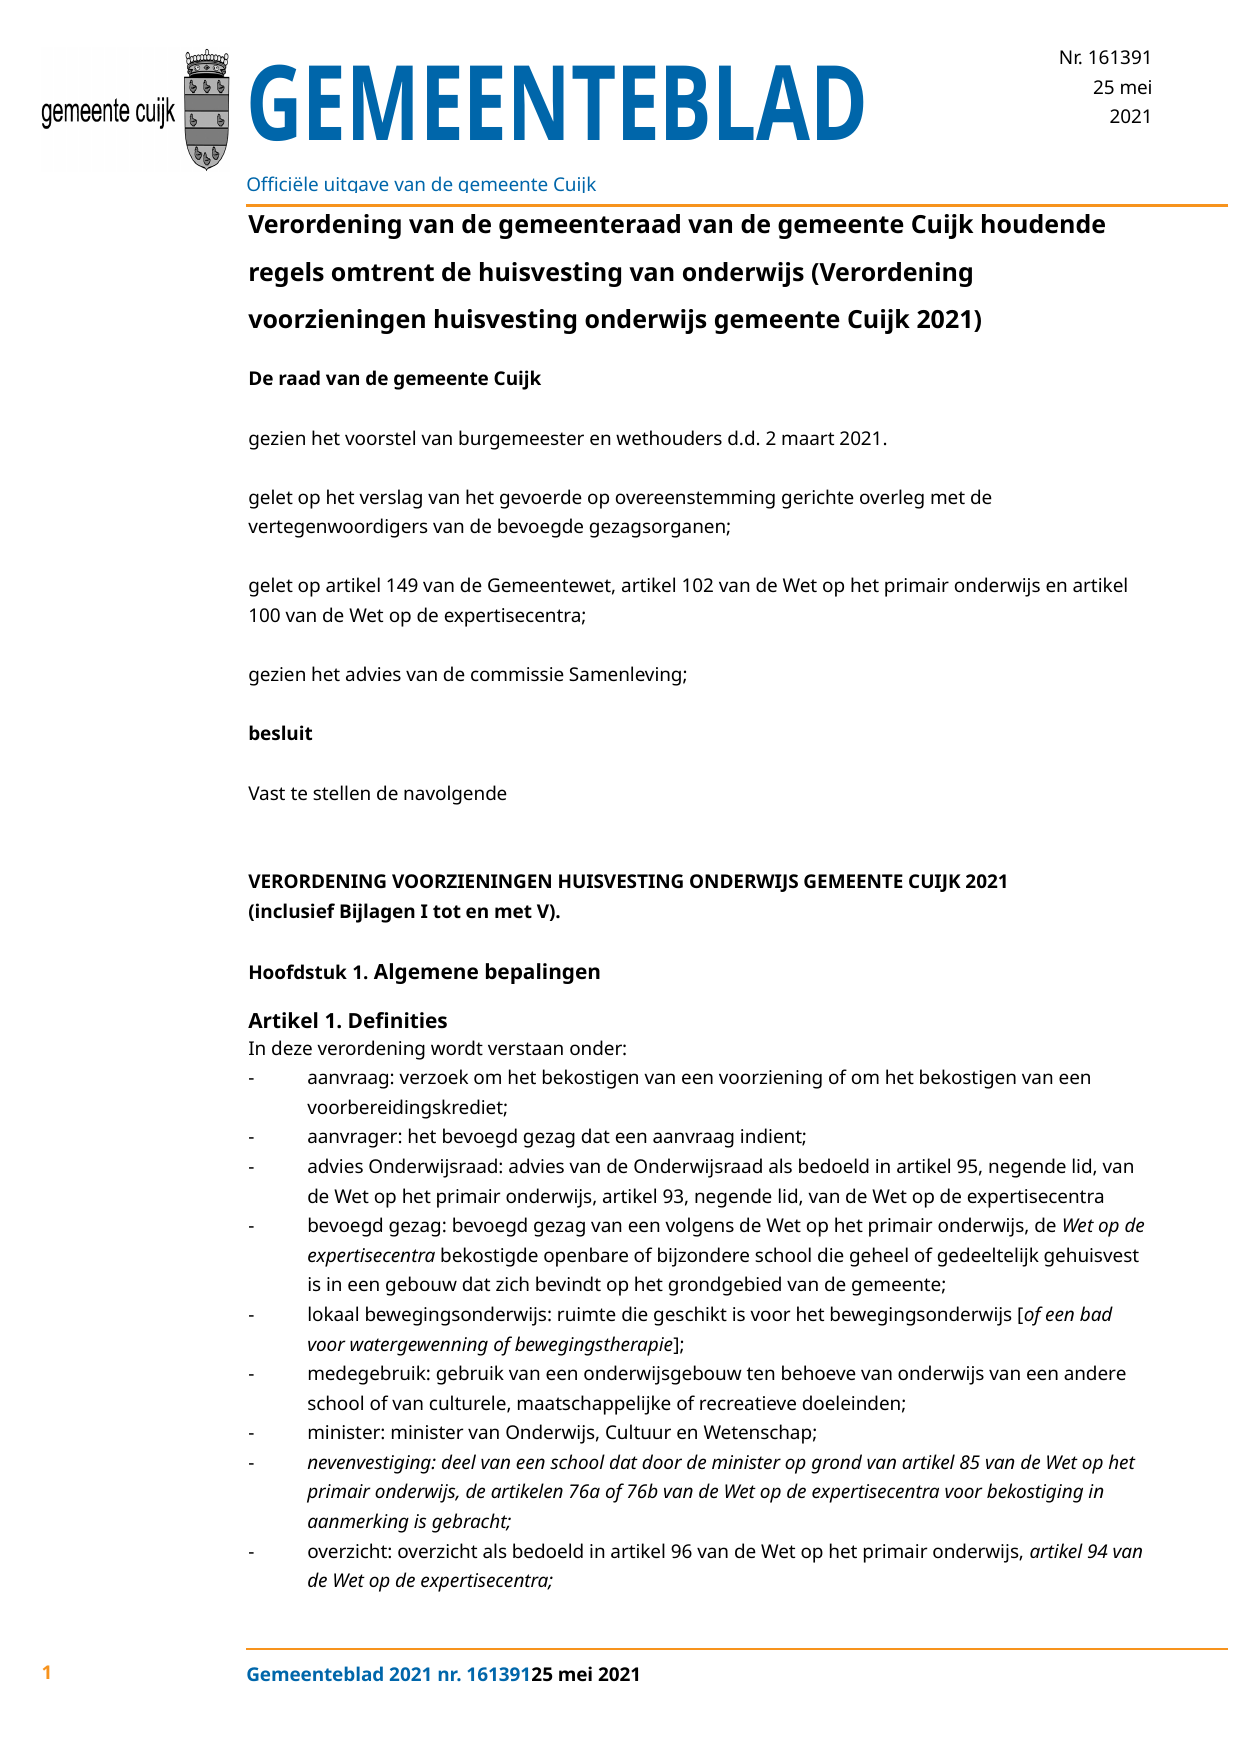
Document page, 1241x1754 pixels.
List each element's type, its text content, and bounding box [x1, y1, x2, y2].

text Verordening van de gemeenteraad van de gemeente Cuijk houdende regels omtrent de huisvesting van onderwijs (Verordening voorzieningen huisvesting onderwijs gemeente Cuijk 2021) [248, 207, 1152, 336]
text besluit [248, 721, 1152, 746]
text In deze verordening wordt verstaan onder: [248, 1035, 1152, 1061]
list aanvraag: verzoek om het bekostigen van een voorziening of om het bekostigen van een voorbereidingskrediet; [248, 1064, 1152, 1120]
list bevoegd gezag: bevoegd gezag van een volgens de Wet op het primair onderwijs, de Wet op de expertisecentra bekostigde openbare of bijzondere school die geheel of gedeeltelijk gehuisvest is in een gebouw dat zich bevindt op het grondgebied van de gemeente; [248, 1212, 1152, 1297]
list minister: minister van Onderwijs, Cultuur en Wetenschap; [248, 1419, 1152, 1445]
list advies Onderwijsraad: advies van de Onderwijsraad als bedoeld in artikel 95, negende lid, van de Wet op het primair onderwijs, artikel 93, negende lid, van de Wet op de expertisecentra [248, 1153, 1152, 1208]
text VERORDENING VOORZIENINGEN HUISVESTING ONDERWIJS GEMEENTE CUIJK 2021 [248, 868, 1152, 894]
text gezien het voorstel van burgemeester en wethouders d.d. 2 maart 2021. [248, 425, 1152, 450]
list nevenvestiging: deel van een school dat door de minister op grond van artikel 85 van de Wet op het primair onderwijs, de artikelen 76a of 76b van de Wet op de expertisecentra voor bekostiging in aanmerking is gebracht; [248, 1449, 1152, 1534]
list lokaal bewegingsonderwijs: ruimte die geschikt is voor het bewegingsonderwijs [of een bad voor watergewenning of bewegingstherapie]; [248, 1301, 1152, 1356]
list overzicht: overzicht als bedoeld in artikel 96 van de Wet op het primair onderwijs, artikel 94 van de Wet op de expertisecentra; [248, 1538, 1152, 1593]
text Hoofdstuk 1. Algemene bepalingen [248, 957, 1152, 986]
text Vast te stellen de navolgende [248, 780, 1152, 805]
text De raad van de gemeente Cuijk [248, 366, 1152, 391]
text gezien het advies van de commissie Samenleving; [248, 661, 1152, 687]
text (inclusief Bijlagen I tot en met V). [248, 898, 1152, 924]
list aanvrager: het bevoegd gezag dat een aanvraag indient; [248, 1124, 1152, 1149]
picture [41, 47, 231, 172]
text gelet op artikel 149 van de Gemeentewet, artikel 102 van de Wet op het primair onderwijs en artikel 100 van de Wet op de expertisecentra; [248, 573, 1152, 628]
text gelet op het verslag van het gevoerde op overeenstemming gerichte overleg met de vertegenwoordigers van de bevoegde gezagsorganen; [248, 484, 1152, 539]
list medegebruik: gebruik van een onderwijsgebouw ten behoeve van onderwijs van een andere school of van culturele, maatschappelijke of recreatieve doeleinden; [248, 1360, 1152, 1416]
text Artikel 1. Definities [248, 1006, 1152, 1035]
